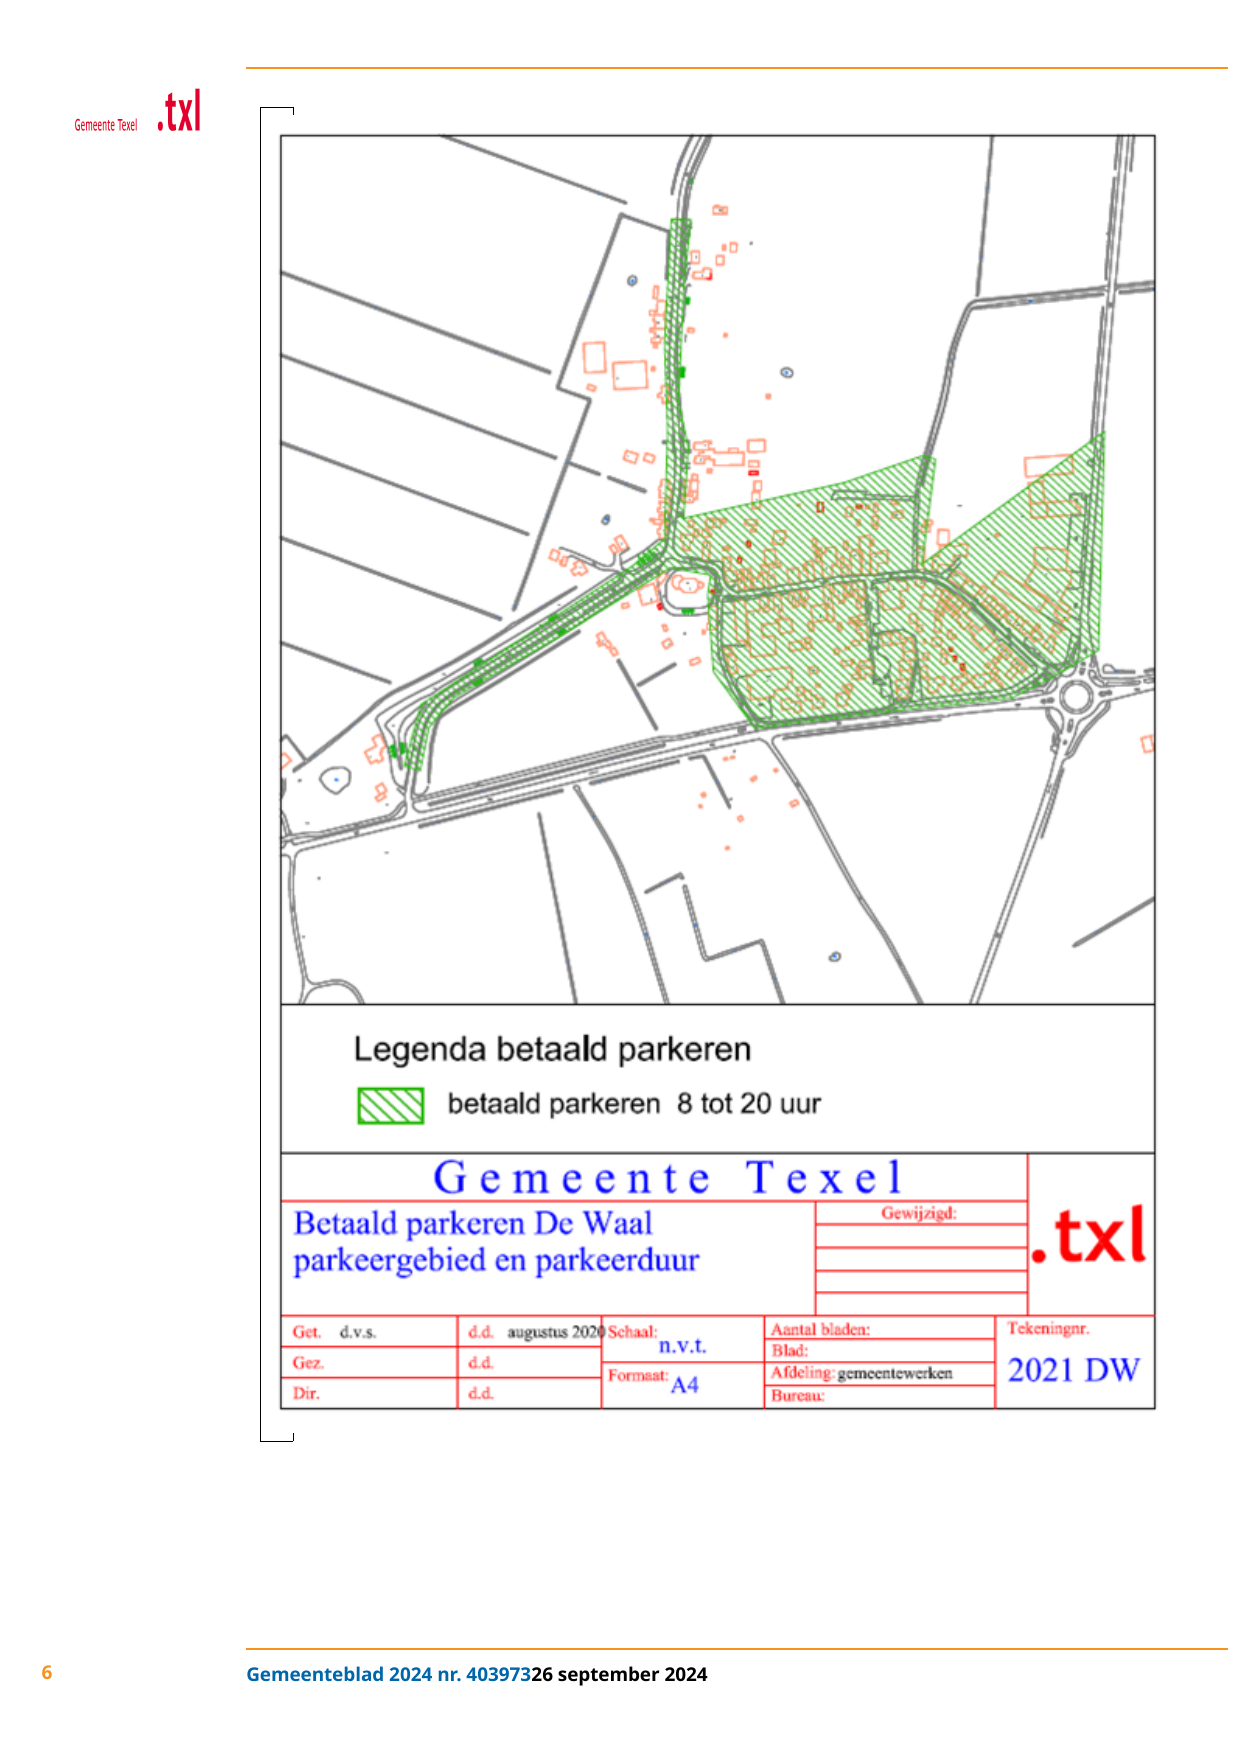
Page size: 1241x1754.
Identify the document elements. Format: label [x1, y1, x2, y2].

picture [268, 115, 1173, 1433]
picture [41, 47, 231, 172]
